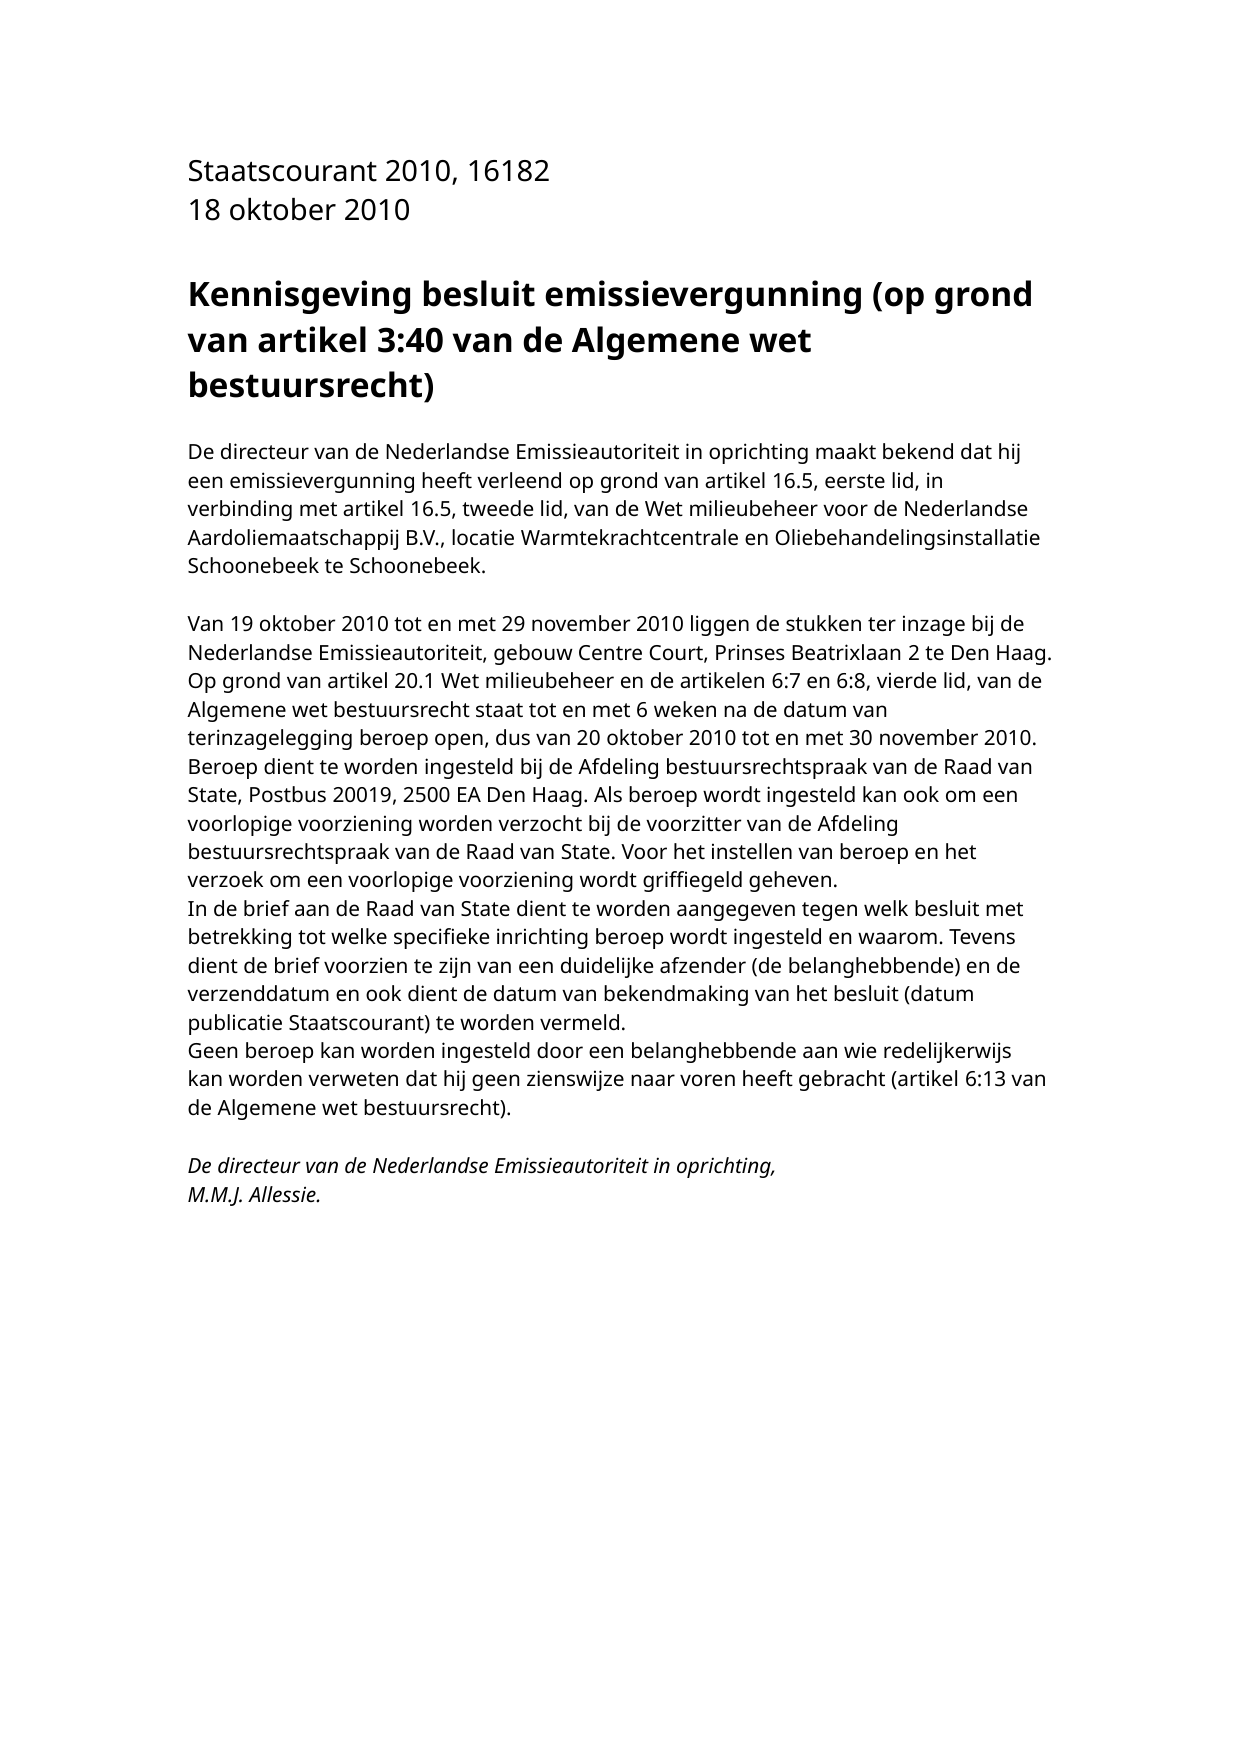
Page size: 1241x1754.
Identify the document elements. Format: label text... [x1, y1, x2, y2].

subtitle Kennisgeving besluit emissievergunning (op grond van artikel 3:40 van de Algemene wet bestuursrecht) [187, 271, 1053, 407]
text In de brief aan de Raad van State dient te worden aangegeven tegen welk besluit met betrekking tot welke specifieke inrichting beroep wordt ingesteld en waarom. Tevens dient de brief voorzien te zijn van een duidelijke afzender (de belanghebbende) en de verzenddatum en ook dient de datum van bekendmaking van het besluit (datum publicatie Staatscourant) te worden vermeld. [187, 894, 1053, 1036]
text De directeur van de Nederlandse Emissieautoriteit in oprichting maakt bekend dat hij een emissievergunning heeft verleend op grond van artikel 16.5, eerste lid, in verbinding met artikel 16.5, tweede lid, van de Wet milieubeheer voor de Nederlandse Aardoliemaatschappij B.V., locatie Warmtekrachtcentrale en Oliebehandelingsinstallatie Schoonebeek te Schoonebeek. [187, 437, 1053, 579]
text Van 19 oktober 2010 tot en met 29 november 2010 liggen de stukken ter inzage bij de Nederlandse Emissieautoriteit, gebouw Centre Court, Prinses Beatrixlaan 2 te Den Haag. Op grond van artikel 20.1 Wet milieubeheer en de artikelen 6:7 en 6:8, vierde lid, van de Algemene wet bestuursrecht staat tot en met 6 weken na de datum van terinzagelegging beroep open, dus van 20 oktober 2010 tot en met 30 november 2010. [187, 609, 1053, 752]
text Beroep dient te worden ingesteld bij de Afdeling bestuursrechtspraak van de Raad van State, Postbus 20019, 2500 EA Den Haag. Als beroep wordt ingesteld kan ook om een voorlopige voorziening worden verzocht bij de voorzitter van de Afdeling bestuursrechtspraak van de Raad van State. Voor het instellen van beroep en het verzoek om een voorlopige voorziening wordt griffiegeld geheven. [187, 752, 1053, 894]
text Staatscourant 2010, 16182 [187, 150, 1053, 190]
text De directeur van de Nederlandse Emissieautoriteit in oprichting, [187, 1151, 1053, 1180]
text 18 oktober 2010 [187, 190, 1053, 229]
text Geen beroep kan worden ingesteld door een belanghebbende aan wie redelijkerwijs kan worden verweten dat hij geen zienswijze naar voren heeft gebracht (artikel 6:13 van de Algemene wet bestuursrecht). [187, 1036, 1053, 1121]
text M.M.J. Allessie. [187, 1180, 1053, 1208]
